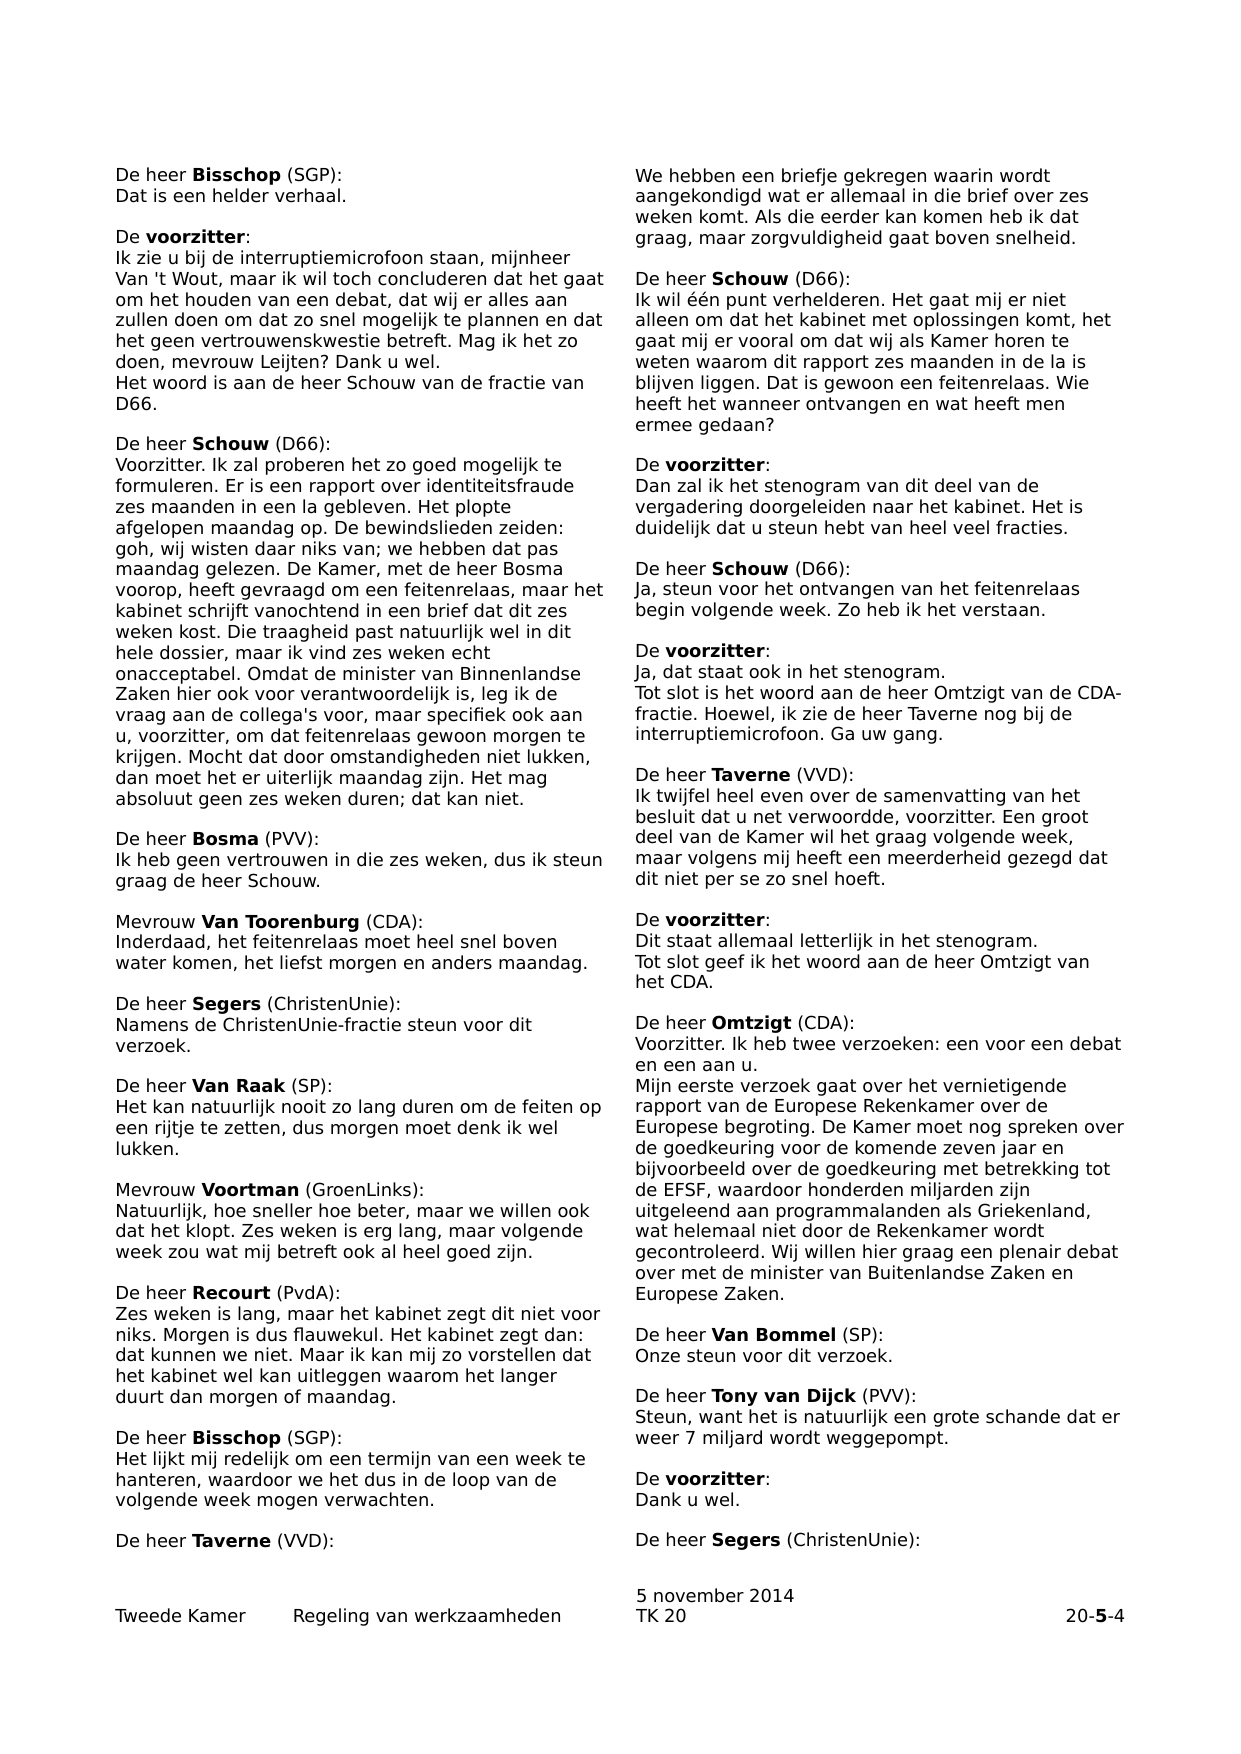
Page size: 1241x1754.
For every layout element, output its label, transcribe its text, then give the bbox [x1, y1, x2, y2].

text Mevrouw Voortman (GroenLinks): [115, 1179, 605, 1200]
text De voorzitter: [635, 910, 1125, 931]
text Ik wil één punt verhelderen. Het gaat mij er niet alleen om dat het kabinet met oplossingen komt, het gaat mij er vooral om dat wij als Kamer horen te weten waarom dit rapport zes maanden in de la is blijven liggen. Dat is gewoon een feitenrelaas. Wie heeft het wanneer ontvangen en wat heeft men ermee gedaan? [635, 289, 1125, 435]
text De heer Schouw (D66): [635, 558, 1125, 579]
text Zes weken is lang, maar het kabinet zegt dit niet voor niks. Morgen is dus flauwekul. Het kabinet zegt dan: dat kunnen we niet. Maar ik kan mij zo vorstellen dat het kabinet wel kan uitleggen waarom het langer duurt dan morgen of maandag. [115, 1303, 605, 1408]
text Namens de ChristenUnie-fractie steun voor dit verzoek. [115, 1015, 605, 1056]
text Natuurlijk, hoe sneller hoe beter, maar we willen ook dat het klopt. Zes weken is erg lang, maar volgende week zou wat mij betreft ook al heel goed zijn. [115, 1200, 605, 1263]
text Dit staat allemaal letterlijk in het stenogram. [635, 931, 1125, 951]
text We hebben een briefje gekregen waarin wordt aangekondigd wat er allemaal in die brief over zes weken komt. Als die eerder kan komen heb ik dat graag, maar zorgvuldigheid gaat boven snelheid. [635, 165, 1125, 249]
text Mijn eerste verzoek gaat over het vernietigende rapport van de Europese Rekenkamer over de Europese begroting. De Kamer moet nog spreken over de goedkeuring voor de komende zeven jaar en bijvoorbeeld over de goedkeuring met betrekking tot de EFSF, waardoor honderden miljarden zijn uitgeleend aan programmalanden als Griekenland, wat helemaal niet door de Rekenkamer wordt gecontroleerd. Wij willen hier graag een plenair debat over met de minister van Buitenlandse Zaken en Europese Zaken. [635, 1075, 1125, 1304]
text De heer Segers (ChristenUnie): [115, 994, 605, 1015]
text Ik zie u bij de interruptiemicrofoon staan, mijnheer Van 't Wout, maar ik wil toch concluderen dat het gaat om het houden van een debat, dat wij er alles aan zullen doen om dat zo snel mogelijk te plannen en dat het geen vertrouwenskwestie betreft. Mag ik het zo doen, mevrouw Leijten? Dank u wel. [115, 248, 605, 373]
text Ik twijfel heel even over de samenvatting van het besluit dat u net verwoordde, voorzitter. Een groot deel van de Kamer wil het graag volgende week, maar volgens mij heeft een meerderheid gezegd dat dit niet per se zo snel hoeft. [635, 786, 1125, 890]
text Tot slot geef ik het woord aan de heer Omtzigt van het CDA. [635, 951, 1125, 993]
text Dan zal ik het stenogram van dit deel van de vergadering doorgeleiden naar het kabinet. Het is duidelijk dat u steun hebt van heel veel fracties. [635, 476, 1125, 538]
text Ja, dat staat ook in het stenogram. [635, 662, 1125, 682]
text Dank u wel. [635, 1489, 1125, 1510]
text Het woord is aan de heer Schouw van de fractie van D66. [115, 373, 605, 414]
text Ik heb geen vertrouwen in die zes weken, dus ik steun graag de heer Schouw. [115, 850, 605, 892]
text De heer Recourt (PvdA): [115, 1283, 605, 1303]
text De heer Van Bommel (SP): [635, 1324, 1125, 1345]
text Tot slot is het woord aan de heer Omtzigt van de CDA-fractie. Hoewel, ik zie de heer Taverne nog bij de interruptiemicrofoon. Ga uw gang. [635, 682, 1125, 745]
text Inderdaad, het feitenrelaas moet heel snel boven water komen, het liefst morgen en anders maandag. [115, 932, 605, 974]
text De heer Bisschop (SGP): [115, 1428, 605, 1448]
text De voorzitter: [635, 1468, 1125, 1489]
text De heer Schouw (D66): [115, 434, 605, 455]
text De heer Segers (ChristenUnie): [635, 1530, 1125, 1551]
text De heer Bosma (PVV): [115, 829, 605, 850]
text Dat is een helder verhaal. [115, 186, 605, 207]
text Het lijkt mij redelijk om een termijn van een week te hanteren, waardoor we het dus in de loop van de volgende week mogen verwachten. [115, 1448, 605, 1511]
text Mevrouw Van Toorenburg (CDA): [115, 912, 605, 932]
text Het kan natuurlijk nooit zo lang duren om de feiten op een rijtje te zetten, dus morgen moet denk ik wel lukken. [115, 1097, 605, 1159]
text De voorzitter: [635, 455, 1125, 476]
text Ja, steun voor het ontvangen van het feitenrelaas begin volgende week. Zo heb ik het verstaan. [635, 579, 1125, 621]
text Voorzitter. Ik zal proberen het zo goed mogelijk te formuleren. Er is een rapport over identiteitsfraude zes maanden in een la gebleven. Het plopte afgelopen maandag op. De bewindslieden zeiden: goh, wij wisten daar niks van; we hebben dat pas maandag gelezen. De Kamer, met de heer Bosma voorop, heeft gevraagd om een feitenrelaas, maar het kabinet schrijft vanochtend in een brief dat dit zes weken kost. Die traagheid past natuurlijk wel in dit hele dossier, maar ik vind zes weken echt onacceptabel. Omdat de minister van Binnenlandse Zaken hier ook voor verantwoordelijk is, leg ik de vraag aan de collega's voor, maar specifiek ook aan u, voorzitter, om dat feitenrelaas gewoon morgen te krijgen. Mocht dat door omstandigheden niet lukken, dan moet het er uiterlijk maandag zijn. Het mag absoluut geen zes weken duren; dat kan niet. [115, 455, 605, 809]
text Voorzitter. Ik heb twee verzoeken: een voor een debat en een aan u. [635, 1034, 1125, 1075]
text De heer Taverne (VVD): [635, 765, 1125, 786]
text De heer Omtzigt (CDA): [635, 1013, 1125, 1034]
text De heer Van Raak (SP): [115, 1076, 605, 1097]
text De heer Schouw (D66): [635, 269, 1125, 289]
text Steun, want het is natuurlijk een grote schande dat er weer 7 miljard wordt weggepompt. [635, 1407, 1125, 1448]
text De heer Tony van Dijck (PVV): [635, 1386, 1125, 1407]
text Onze steun voor dit verzoek. [635, 1345, 1125, 1366]
text De heer Taverne (VVD): [115, 1531, 605, 1552]
text De heer Bisschop (SGP): [115, 165, 605, 186]
text De voorzitter: [115, 227, 605, 248]
text De voorzitter: [635, 641, 1125, 662]
